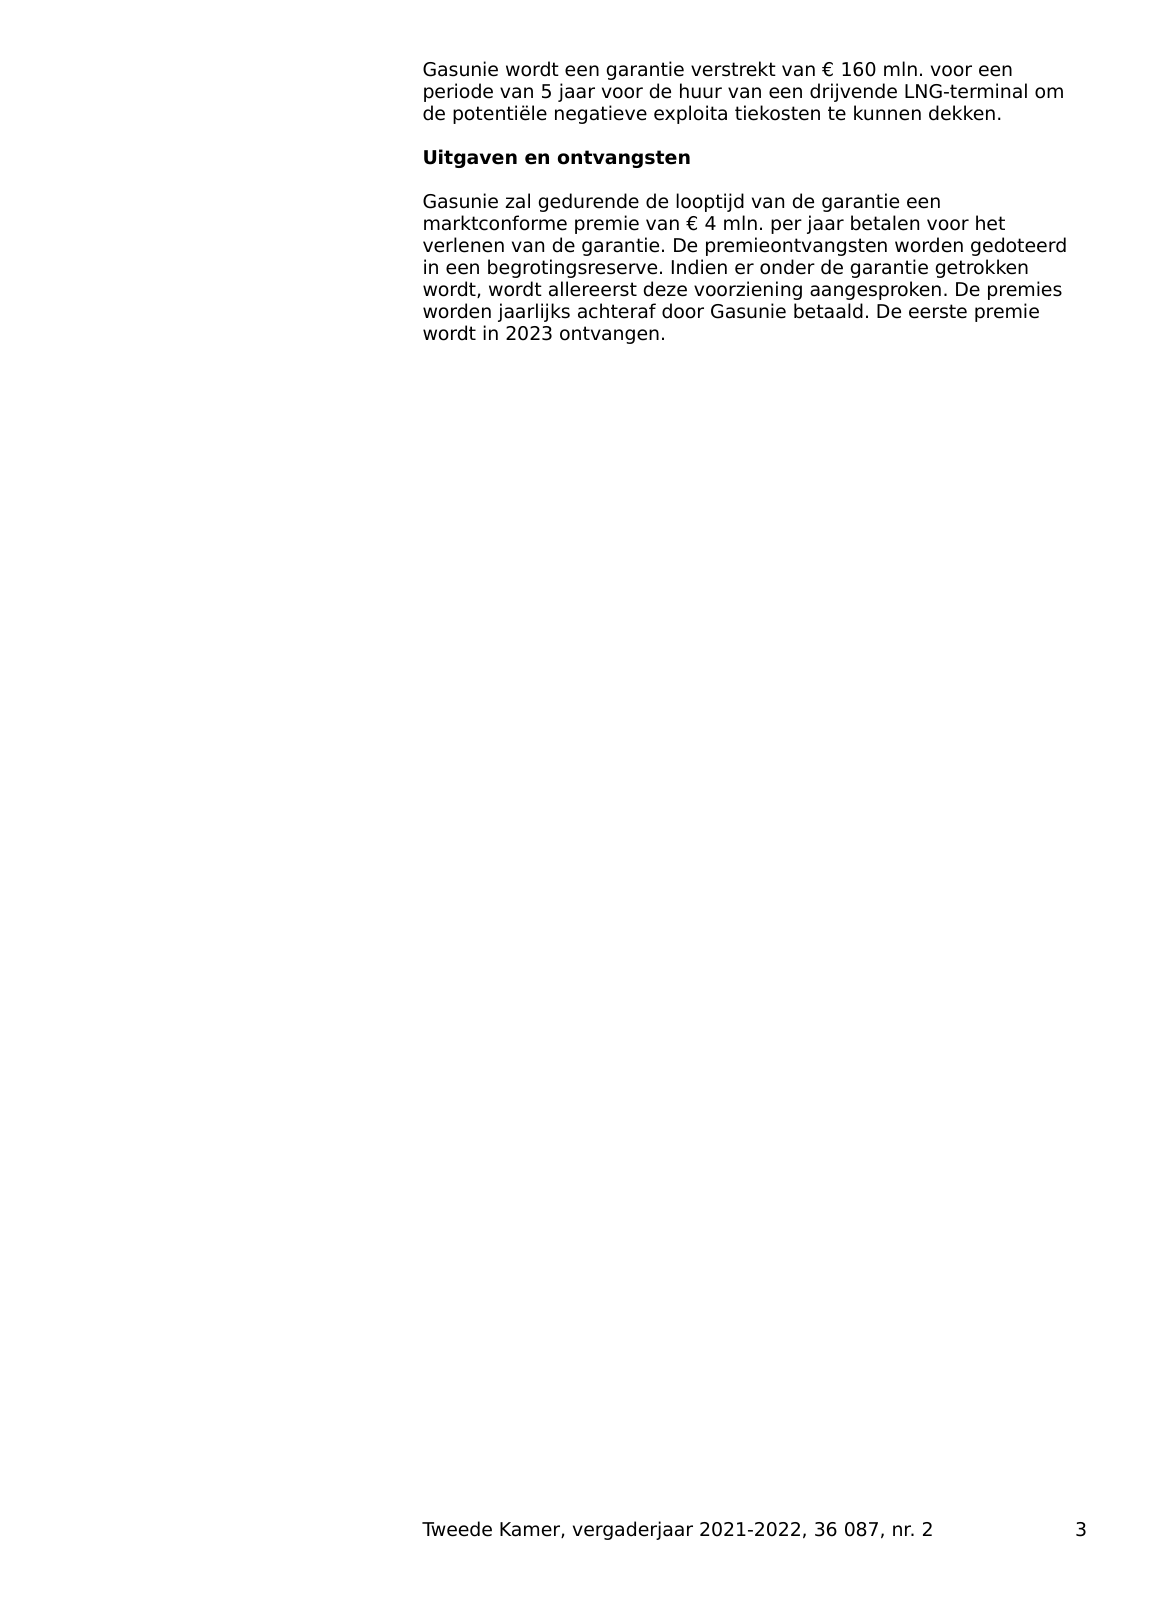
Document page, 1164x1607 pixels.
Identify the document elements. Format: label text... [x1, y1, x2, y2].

subtitle Uitgaven en ontvangsten [422, 147, 1087, 169]
text Gasunie wordt een garantie verstrekt van € 160 mln. voor een periode van 5 jaar voor de huur van een drijvende LNG-terminal om de potentiële negatieve exploita­ tiekosten te kunnen dekken. [422, 59, 1087, 125]
text Gasunie zal gedurende de looptijd van de garantie een marktconforme premie van € 4 mln. per jaar betalen voor het verlenen van de garantie. De premieontvangsten worden gedoteerd in een begrotingsreserve. Indien er onder de garantie getrokken wordt, wordt allereerst deze voorziening aangesproken. De premies worden jaarlijks achteraf door Gasunie betaald. De eerste premie wordt in 2023 ontvangen. [422, 191, 1087, 345]
